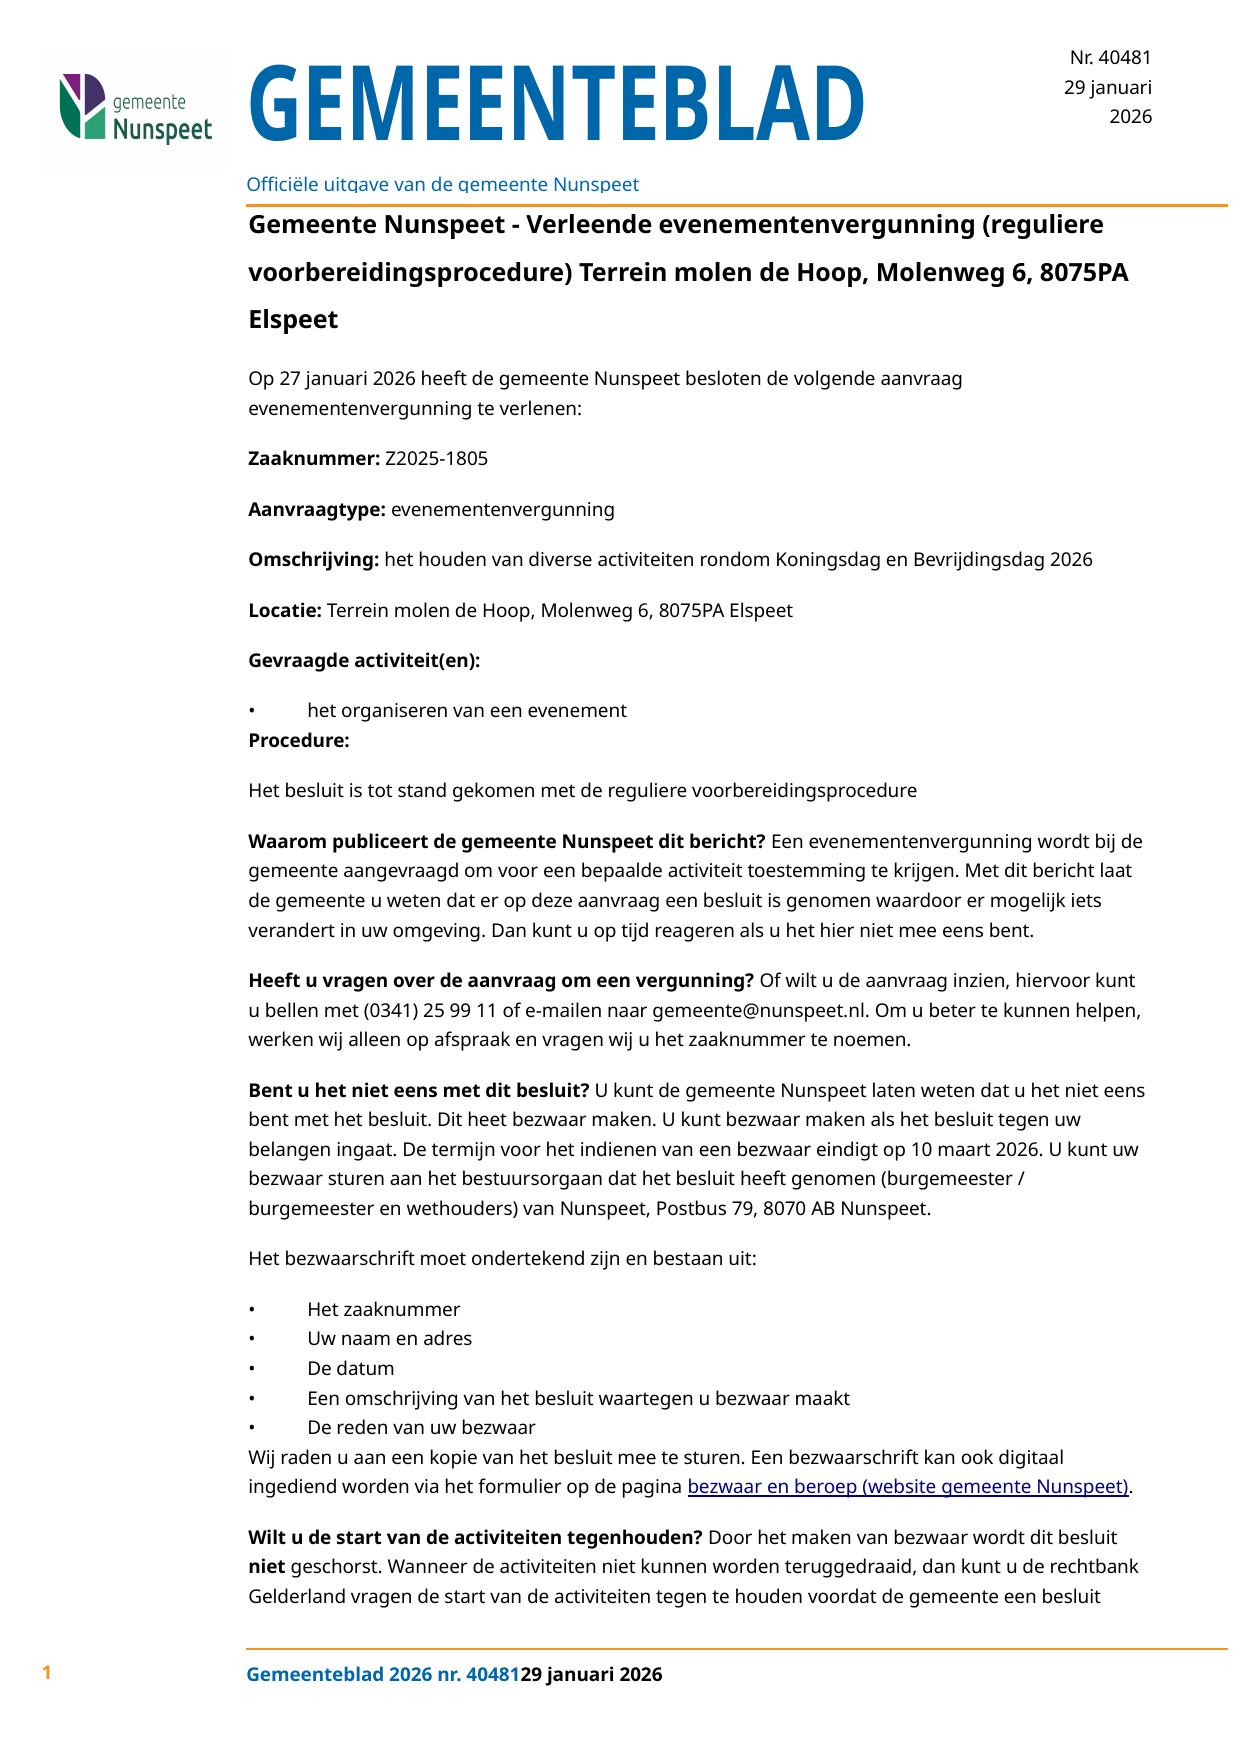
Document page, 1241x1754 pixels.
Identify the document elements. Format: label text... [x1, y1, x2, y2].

text Procedure: [248, 727, 1152, 753]
text Het bezwaarschrift moet ondertekend zijn en bestaan uit: [248, 1246, 1152, 1271]
text Heeft u vragen over de aanvraag om een vergunning? Of wilt u de aanvraag inzien, hiervoor kunt u bellen met (0341) 25 99 11 of e-mailen naar gemeente@nunspeet.nl. Om u beter te kunnen helpen, werken wij alleen op afspraak en vragen wij u het zaaknummer te noemen. [248, 967, 1152, 1052]
text Gevraagde activiteit(en): [248, 647, 1152, 673]
text Het besluit is tot stand gekomen met de reguliere voorbereidingsprocedure [248, 778, 1152, 803]
picture [41, 47, 231, 172]
list De datum [248, 1355, 1152, 1381]
list Het zaaknummer [248, 1296, 1152, 1322]
text Locatie: Terrein molen de Hoop, Molenweg 6, 8075PA Elspeet [248, 597, 1152, 622]
text Waarom publiceert de gemeente Nunspeet dit bericht? Een evenementenvergunning wordt bij de gemeente aangevraagd om voor een bepaalde activiteit toestemming te krijgen. Met dit bericht laat de gemeente u weten dat er op deze aanvraag een besluit is genomen waardoor er mogelijk iets verandert in uw omgeving. Dan kunt u op tijd reageren als u het hier niet mee eens bent. [248, 828, 1152, 942]
text Op 27 januari 2026 heeft de gemeente Nunspeet besloten de volgende aanvraag evenementenvergunning te verlenen: [248, 366, 1152, 421]
list De reden van uw bezwaar [248, 1414, 1152, 1440]
text Omschrijving: het houden van diverse activiteiten rondom Koningsdag en Bevrijdingsdag 2026 [248, 546, 1152, 572]
list het organiseren van een evenement [248, 698, 1152, 723]
text Aanvraagtype: evenementenvergunning [248, 496, 1152, 522]
list Een omschrijving van het besluit waartegen u bezwaar maakt [248, 1385, 1152, 1410]
text Gemeente Nunspeet - Verleende evenementenvergunning (reguliere voorbereidingsprocedure) Terrein molen de Hoop, Molenweg 6, 8075PA Elspeet [248, 207, 1152, 336]
text Wilt u de start van de activiteiten tegenhouden? Door het maken van bezwaar wordt dit besluit niet geschorst. Wanneer de activiteiten niet kunnen worden teruggedraaid, dan kunt u de rechtbank Gelderland vragen de start van de activiteiten tegen te houden voordat de gemeente een besluit [248, 1524, 1152, 1609]
list Uw naam en adres [248, 1326, 1152, 1351]
text Wij raden u aan een kopie van het besluit mee te sturen. Een bezwaarschrift kan ook digitaal ingediend worden via het formulier op de pagina bezwaar en beroep (website gemeente Nunspeet). [248, 1444, 1152, 1499]
text Bent u het niet eens met dit besluit? U kunt de gemeente Nunspeet laten weten dat u het niet eens bent met het besluit. Dit heet bezwaar maken. U kunt bezwaar maken als het besluit tegen uw belangen ingaat. De termijn voor het indienen van een bezwaar eindigt op 10 maart 2026. U kunt uw bezwaar sturen aan het bestuursorgaan dat het besluit heeft genomen (burgemeester / burgemeester en wethouders) van Nunspeet, Postbus 79, 8070 AB Nunspeet. [248, 1077, 1152, 1221]
text Zaaknummer: Z2025-1805 [248, 446, 1152, 471]
